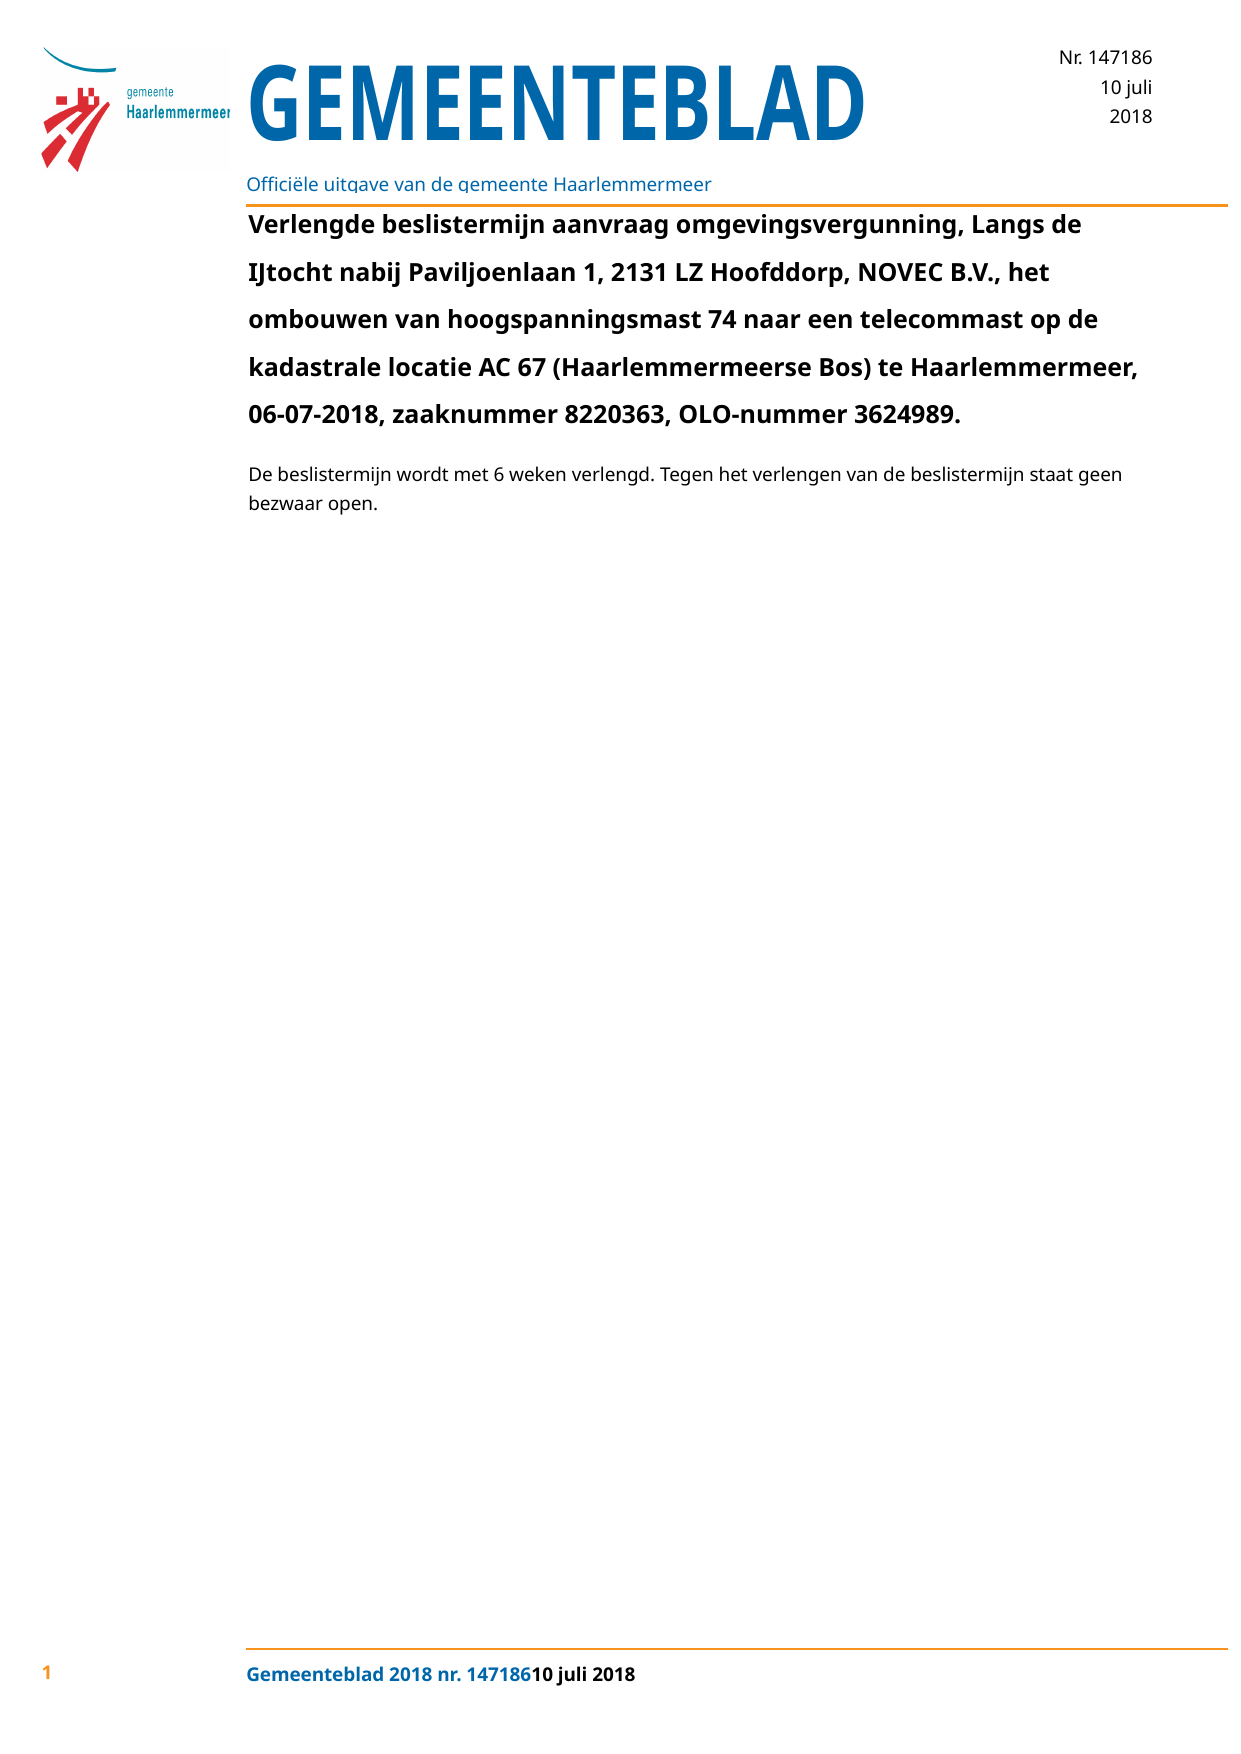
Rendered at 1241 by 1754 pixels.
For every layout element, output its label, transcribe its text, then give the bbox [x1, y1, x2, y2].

text Verlengde beslistermijn aanvraag omgevingsvergunning, Langs de IJtocht nabij Paviljoenlaan 1, 2131 LZ Hoofddorp, NOVEC B.V., het ombouwen van hoogspanningsmast 74 naar een telecommast op de kadastrale locatie AC 67 (Haarlemmermeerse Bos) te Haarlemmermeer, 06-07-2018, zaaknummer 8220363, OLO-nummer 3624989. [248, 207, 1152, 431]
text De beslistermijn wordt met 6 weken verlengd. Tegen het verlengen van de beslistermijn staat geen bezwaar open. [248, 461, 1152, 516]
picture [41, 47, 231, 172]
